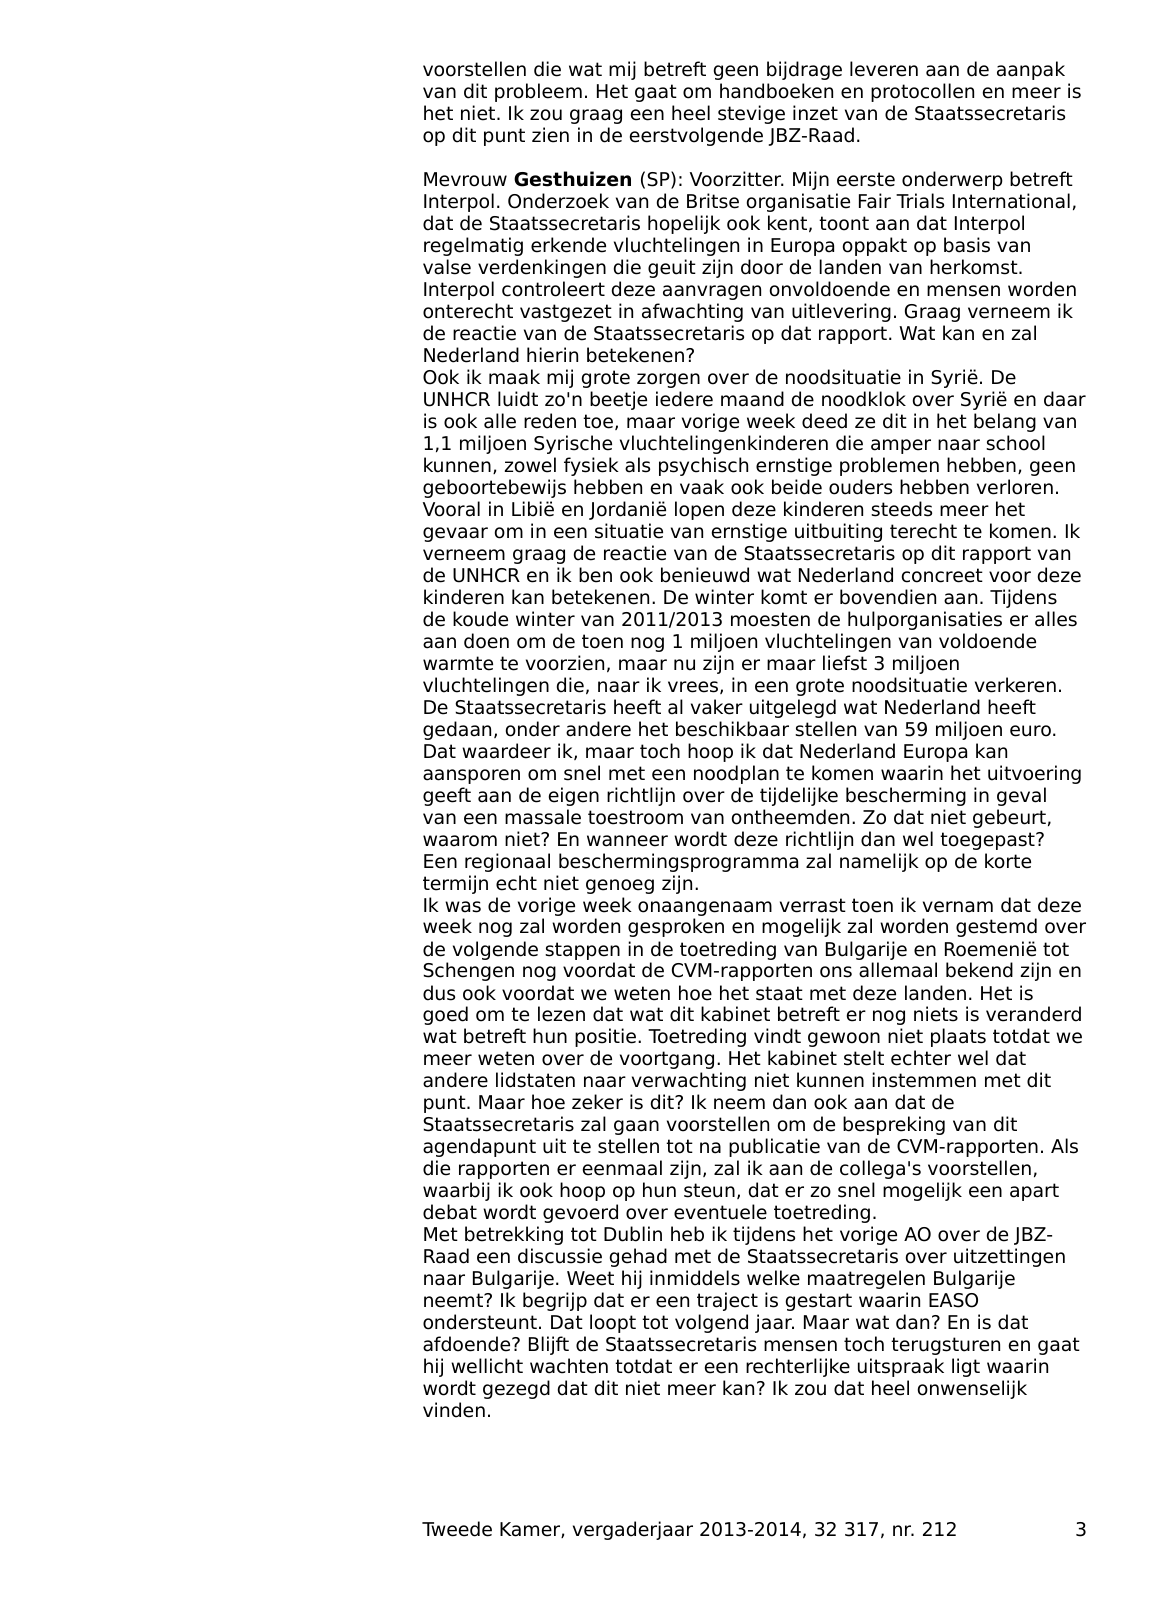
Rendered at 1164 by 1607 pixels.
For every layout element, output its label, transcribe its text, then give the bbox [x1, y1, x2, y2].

text Ook ik maak mij grote zorgen over de noodsituatie in Syrië. De UNHCR luidt zo'n beetje iedere maand de noodklok over Syrië en daar is ook alle reden toe, maar vorige week deed ze dit in het belang van 1,1 miljoen Syrische vluchtelingenkinderen die amper naar school kunnen, zowel fysiek als psychisch ernstige problemen hebben, geen geboortebewijs hebben en vaak ook beide ouders hebben verloren. Vooral in Libië en Jordanië lopen deze kinderen steeds meer het gevaar om in een situatie van ernstige uitbuiting terecht te komen. Ik verneem graag de reactie van de Staatssecretaris op dit rapport van de UNHCR en ik ben ook benieuwd wat Nederland concreet voor deze kinderen kan betekenen. De winter komt er bovendien aan. Tijdens de koude winter van 2011/2013 moesten de hulporganisaties er alles aan doen om de toen nog 1 miljoen vluchtelingen van voldoende warmte te voorzien, maar nu zijn er maar liefst 3 miljoen vluchtelingen die, naar ik vrees, in een grote noodsituatie verkeren. De Staatssecretaris heeft al vaker uitgelegd wat Nederland heeft gedaan, onder andere het beschikbaar stellen van 59 miljoen euro. Dat waardeer ik, maar toch hoop ik dat Nederland Europa kan aansporen om snel met een noodplan te komen waarin het uitvoering geeft aan de eigen richtlijn over de tijdelijke bescherming in geval van een massale toestroom van ontheemden. Zo dat niet gebeurt, waarom niet? En wanneer wordt deze richtlijn dan wel toegepast? Een regionaal beschermingsprogramma zal namelijk op de korte termijn echt niet genoeg zijn. [422, 367, 1087, 894]
text Mevrouw Gesthuizen (SP): Voorzitter. Mijn eerste onderwerp betreft Interpol. Onderzoek van de Britse organisatie Fair Trials International, dat de Staatssecretaris hopelijk ook kent, toont aan dat Interpol regelmatig erkende vluchtelingen in Europa oppakt op basis van valse verdenkingen die geuit zijn door de landen van herkomst. Interpol controleert deze aanvragen onvoldoende en mensen worden onterecht vastgezet in afwachting van uitlevering. Graag verneem ik de reactie van de Staatssecretaris op dat rapport. Wat kan en zal Nederland hierin betekenen? [422, 169, 1087, 367]
text Met betrekking tot Dublin heb ik tijdens het vorige AO over de JBZ-Raad een discussie gehad met de Staatssecretaris over uitzettingen naar Bulgarije. Weet hij inmiddels welke maatregelen Bulgarije neemt? Ik begrijp dat er een traject is gestart waarin EASO ondersteunt. Dat loopt tot volgend jaar. Maar wat dan? En is dat afdoende? Blijft de Staatssecretaris mensen toch terugsturen en gaat hij wellicht wachten totdat er een rechterlijke uitspraak ligt waarin wordt gezegd dat dit niet meer kan? Ik zou dat heel onwenselijk vinden. [422, 1224, 1087, 1422]
text Ik was de vorige week onaangenaam verrast toen ik vernam dat deze week nog zal worden gesproken en mogelijk zal worden gestemd over de volgende stappen in de toetreding van Bulgarije en Roemenië tot Schengen nog voordat de CVM-rapporten ons allemaal bekend zijn en dus ook voordat we weten hoe het staat met deze landen. Het is goed om te lezen dat wat dit kabinet betreft er nog niets is veranderd wat betreft hun positie. Toetreding vindt gewoon niet plaats totdat we meer weten over de voortgang. Het kabinet stelt echter wel dat andere lidstaten naar verwachting niet kunnen instemmen met dit punt. Maar hoe zeker is dit? Ik neem dan ook aan dat de Staatssecretaris zal gaan voorstellen om de bespreking van dit agendapunt uit te stellen tot na publicatie van de CVM-rapporten. Als die rapporten er eenmaal zijn, zal ik aan de collega's voorstellen, waarbij ik ook hoop op hun steun, dat er zo snel mogelijk een apart debat wordt gevoerd over eventuele toetreding. [422, 894, 1087, 1224]
text voorstellen die wat mij betreft geen bijdrage leveren aan de aanpak van dit probleem. Het gaat om handboeken en protocollen en meer is het niet. Ik zou graag een heel stevige inzet van de Staatssecretaris op dit punt zien in de eerstvolgende JBZ-Raad. [422, 59, 1087, 147]
